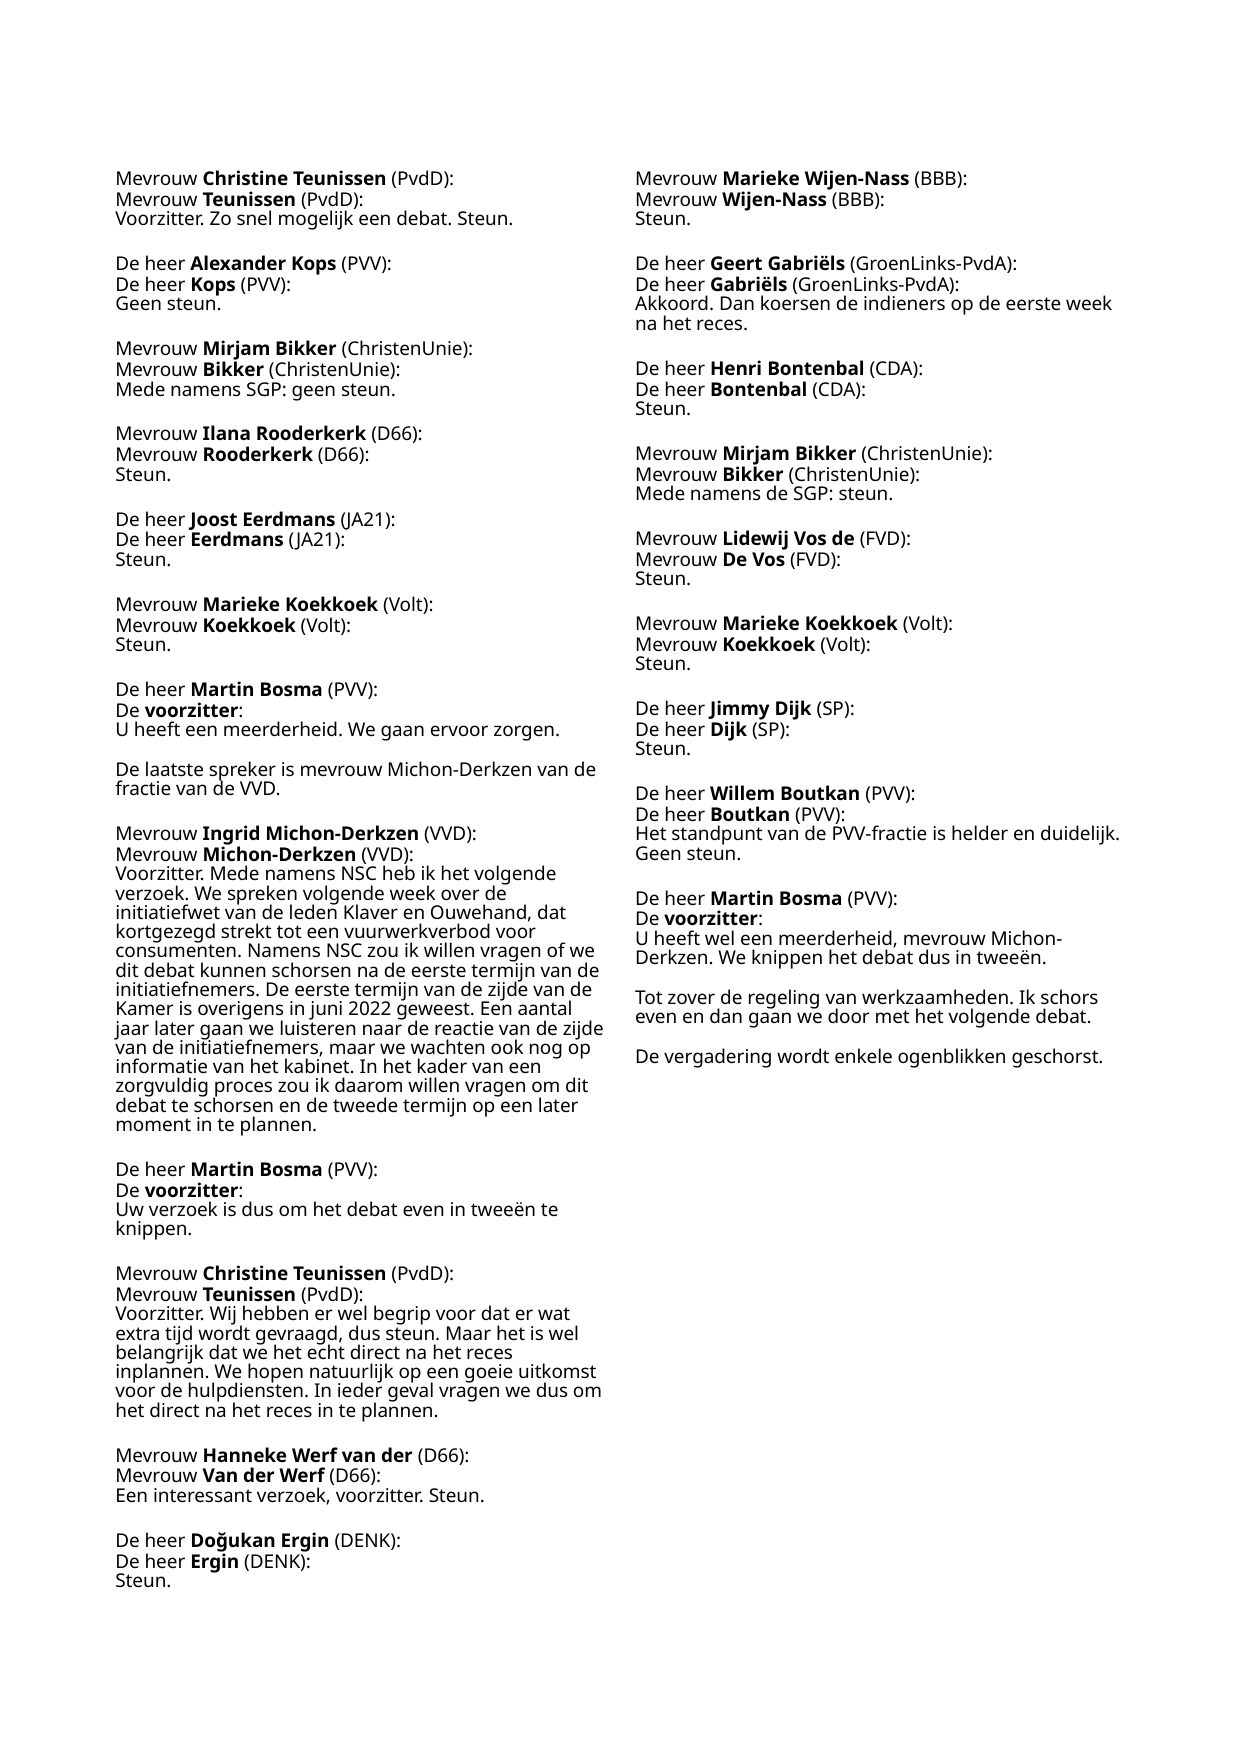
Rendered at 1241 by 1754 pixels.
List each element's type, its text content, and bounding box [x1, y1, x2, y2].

text Steun. [115, 636, 605, 655]
text De heer Doğukan Ergin (DENK): [115, 1527, 605, 1553]
text Mevrouw De Vos (FVD): [635, 551, 1125, 570]
text Uw verzoek is dus om het debat even in tweeën te knippen. [115, 1201, 605, 1239]
text De heer Boutkan (PVV): [635, 806, 1125, 825]
text De heer Joost Eerdmans (JA21): [115, 506, 605, 531]
text De heer Alexander Kops (PVV): [115, 250, 605, 276]
text De heer Gabriëls (GroenLinks-PvdA): [635, 276, 1125, 295]
text Voorzitter. Wij hebben er wel begrip voor dat er wat extra tijd wordt gevraagd, dus steun. Maar het is wel belangrijk dat we het echt direct na het reces inplannen. We hopen natuurlijk op een goeie uitkomst voor de hulpdiensten. In ieder geval vragen we dus om het direct na het reces in te plannen. [115, 1305, 605, 1421]
text Voorzitter. Zo snel mogelijk een debat. Steun. [115, 210, 605, 229]
text Mevrouw Van der Werf (D66): [115, 1467, 605, 1487]
text Steun. [115, 466, 605, 485]
text Mevrouw Bikker (ChristenUnie): [115, 361, 605, 381]
text Mevrouw Michon-Derkzen (VVD): [115, 846, 605, 865]
text Mevrouw Ingrid Michon-Derkzen (VVD): [115, 820, 605, 846]
text De heer Martin Bosma (PVV): [635, 885, 1125, 910]
text De heer Martin Bosma (PVV): [115, 1156, 605, 1182]
text De voorzitter: [635, 910, 1125, 930]
text Mevrouw Koekkoek (Volt): [115, 617, 605, 636]
text Mevrouw Hanneke Werf van der (D66): [115, 1442, 605, 1467]
text Mevrouw Mirjam Bikker (ChristenUnie): [635, 440, 1125, 466]
text Tot zover de regeling van werkzaamheden. Ik schors even en dan gaan we door met het volgende debat. [635, 989, 1125, 1027]
text U heeft een meerderheid. We gaan ervoor zorgen. [115, 721, 605, 740]
text De voorzitter: [115, 702, 605, 721]
text U heeft wel een meerderheid, mevrouw Michon-Derkzen. We knippen het debat dus in tweeën. [635, 930, 1125, 968]
text Akkoord. Dan koersen de indieners op de eerste week na het reces. [635, 295, 1125, 334]
text Mevrouw Bikker (ChristenUnie): [635, 466, 1125, 485]
text De heer Bontenbal (CDA): [635, 381, 1125, 400]
text Mede namens SGP: geen steun. [115, 381, 605, 400]
text Steun. [115, 1572, 605, 1591]
text De heer Geert Gabriëls (GroenLinks-PvdA): [635, 250, 1125, 276]
text Voorzitter. Mede namens NSC heb ik het volgende verzoek. We spreken volgende week over de initiatiefwet van de leden Klaver en Ouwehand, dat kortgezegd strekt tot een vuurwerkverbod voor consumenten. Namens NSC zou ik willen vragen of we dit debat kunnen schorsen na de eerste termijn van de initiatiefnemers. De eerste termijn van de zijde van de Kamer is overigens in juni 2022 geweest. Een aantal jaar later gaan we luisteren naar de reactie van de zijde van de initiatiefnemers, maar we wachten ook nog op informatie van het kabinet. In het kader van een zorgvuldig proces zou ik daarom willen vragen om dit debat te schorsen en de tweede termijn op een later moment in te plannen. [115, 865, 605, 1135]
text Het standpunt van de PVV-fractie is helder en duidelijk. Geen steun. [635, 825, 1125, 864]
text Mevrouw Lidewij Vos de (FVD): [635, 525, 1125, 551]
text Mevrouw Mirjam Bikker (ChristenUnie): [115, 336, 605, 361]
text Mevrouw Marieke Koekkoek (Volt): [115, 591, 605, 617]
text Steun. [635, 740, 1125, 759]
text De heer Martin Bosma (PVV): [115, 676, 605, 702]
text De heer Ergin (DENK): [115, 1553, 605, 1572]
text De voorzitter: [115, 1182, 605, 1201]
text Mevrouw Wijen-Nass (BBB): [635, 191, 1125, 210]
text De heer Willem Boutkan (PVV): [635, 780, 1125, 806]
text Mevrouw Teunissen (PvdD): [115, 1286, 605, 1305]
text Mevrouw Rooderkerk (D66): [115, 446, 605, 466]
text De heer Dijk (SP): [635, 721, 1125, 740]
text Mevrouw Marieke Wijen-Nass (BBB): [635, 165, 1125, 191]
text Mevrouw Marieke Koekkoek (Volt): [635, 610, 1125, 636]
text Steun. [635, 655, 1125, 674]
text Mevrouw Teunissen (PvdD): [115, 191, 605, 210]
text Mevrouw Koekkoek (Volt): [635, 636, 1125, 655]
text De heer Kops (PVV): [115, 276, 605, 295]
text Steun. [635, 400, 1125, 419]
text De vergadering wordt enkele ogenblikken geschorst. [635, 1048, 1125, 1068]
text De heer Henri Bontenbal (CDA): [635, 355, 1125, 381]
text De heer Eerdmans (JA21): [115, 531, 605, 551]
text De laatste spreker is mevrouw Michon-Derkzen van de fractie van de VVD. [115, 761, 605, 799]
text Mevrouw Christine Teunissen (PvdD): [115, 1260, 605, 1286]
text Een interessant verzoek, voorzitter. Steun. [115, 1487, 605, 1506]
text De heer Jimmy Dijk (SP): [635, 695, 1125, 721]
text Steun. [635, 570, 1125, 589]
text Geen steun. [115, 295, 605, 315]
text Steun. [635, 210, 1125, 229]
text Steun. [115, 551, 605, 570]
text Mevrouw Christine Teunissen (PvdD): [115, 165, 605, 191]
text Mevrouw Ilana Rooderkerk (D66): [115, 421, 605, 446]
text Mede namens de SGP: steun. [635, 485, 1125, 504]
